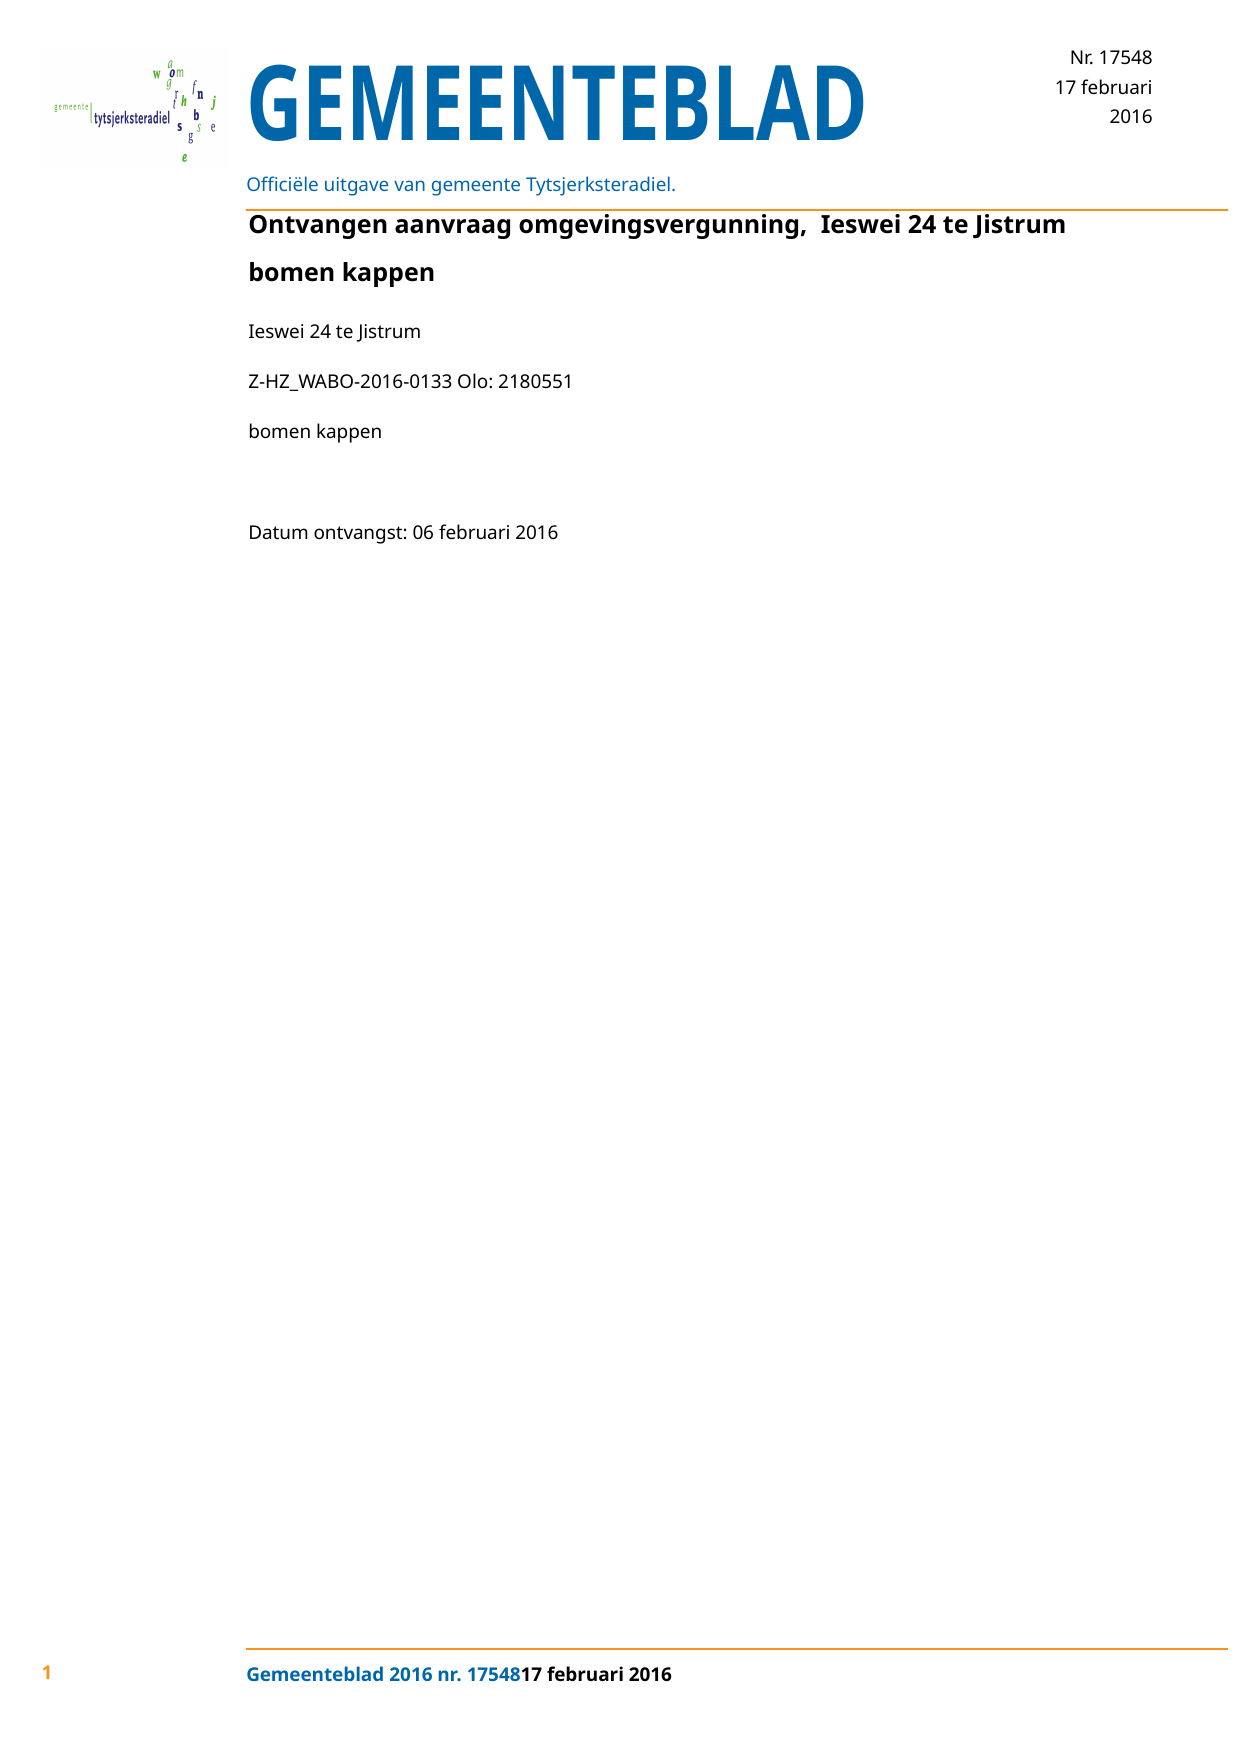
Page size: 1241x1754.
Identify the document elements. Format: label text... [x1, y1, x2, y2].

text Ontvangen aanvraag omgevingsvergunning, Ieswei 24 te Jistrum bomen kappen [248, 211, 1152, 288]
text bomen kappen [248, 419, 1152, 444]
text Ieswei 24 te Jistrum [248, 318, 1152, 344]
picture [41, 47, 231, 172]
text Z-HZ_WABO-2016-0133 Olo: 2180551 [248, 368, 1152, 394]
text Datum ontvangst: 06 februari 2016 [248, 519, 1152, 545]
